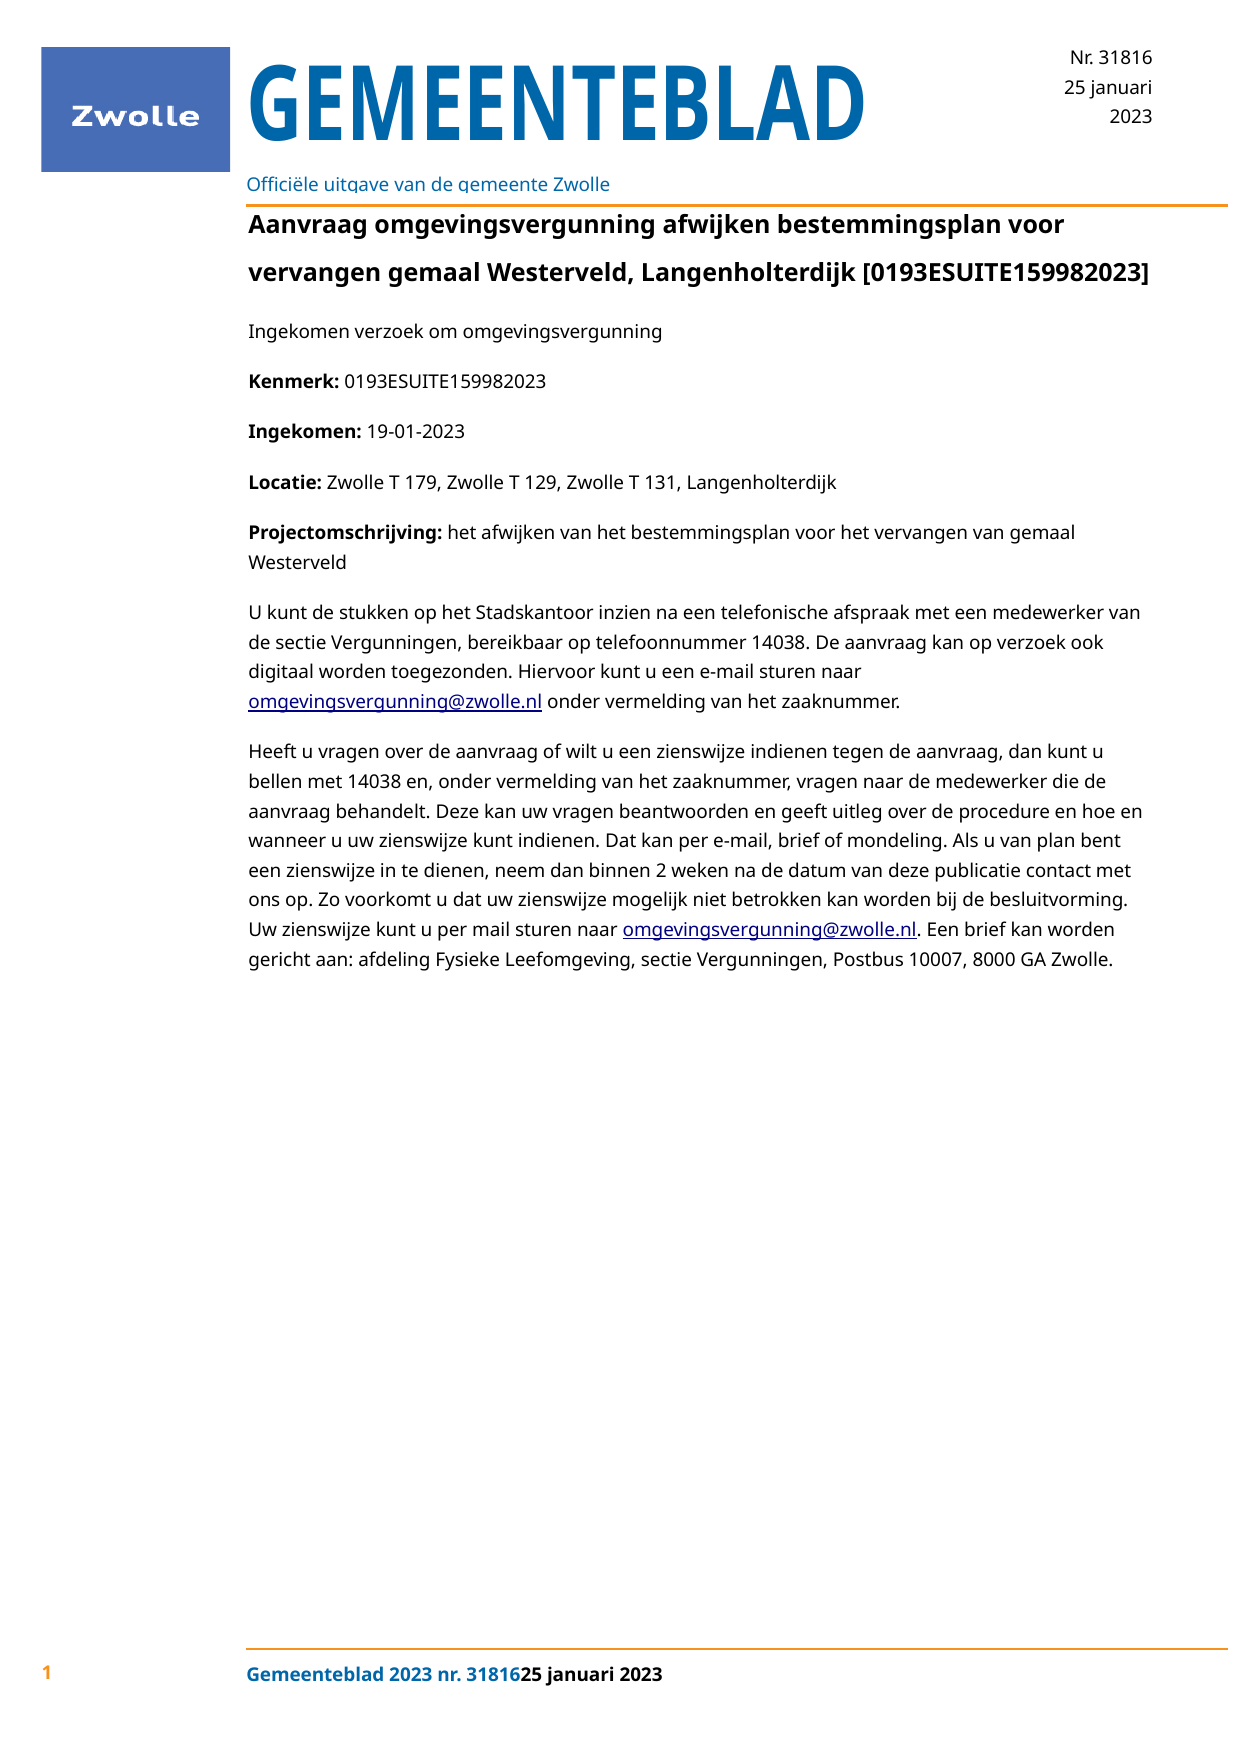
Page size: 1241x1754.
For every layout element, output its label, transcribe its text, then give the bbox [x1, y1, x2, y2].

text Projectomschrijving: het afwijken van het bestemmingsplan voor het vervangen van gemaal Westerveld [248, 519, 1152, 575]
text Ingekomen verzoek om omgevingsvergunning [248, 318, 1152, 344]
picture [41, 47, 231, 172]
text Heeft u vragen over de aanvraag of wilt u een zienswijze indienen tegen de aanvraag, dan kunt u bellen met 14038 en, onder vermelding van het zaaknummer, vragen naar de medewerker die de aanvraag behandelt. Deze kan uw vragen beantwoorden en geeft uitleg over de procedure en hoe en wanneer u uw zienswijze kunt indienen. Dat kan per e-mail, brief of mondeling. Als u van plan bent een zienswijze in te dienen, neem dan binnen 2 weken na de datum van deze publicatie contact met ons op. Zo voorkomt u dat uw zienswijze mogelijk niet betrokken kan worden bij de besluitvorming. Uw zienswijze kunt u per mail sturen naar omgevingsvergunning@zwolle.nl. Een brief kan worden gericht aan: afdeling Fysieke Leefomgeving, sectie Vergunningen, Postbus 10007, 8000 GA Zwolle. [248, 739, 1152, 972]
text Aanvraag omgevingsvergunning afwijken bestemmingsplan voor vervangen gemaal Westerveld, Langenholterdijk [0193ESUITE159982023] [248, 207, 1152, 288]
text Locatie: Zwolle T 179, Zwolle T 129, Zwolle T 131, Langenholterdijk [248, 469, 1152, 495]
text Ingekomen: 19-01-2023 [248, 419, 1152, 444]
text U kunt de stukken op het Stadskantoor inzien na een telefonische afspraak met een medewerker van de sectie Vergunningen, bereikbaar op telefoonnummer 14038. De aanvraag kan op verzoek ook digitaal worden toegezonden. Hiervoor kunt u een e-mail sturen naar omgevingsvergunning@zwolle.nl onder vermelding van het zaaknummer. [248, 599, 1152, 714]
text Kenmerk: 0193ESUITE159982023 [248, 368, 1152, 394]
